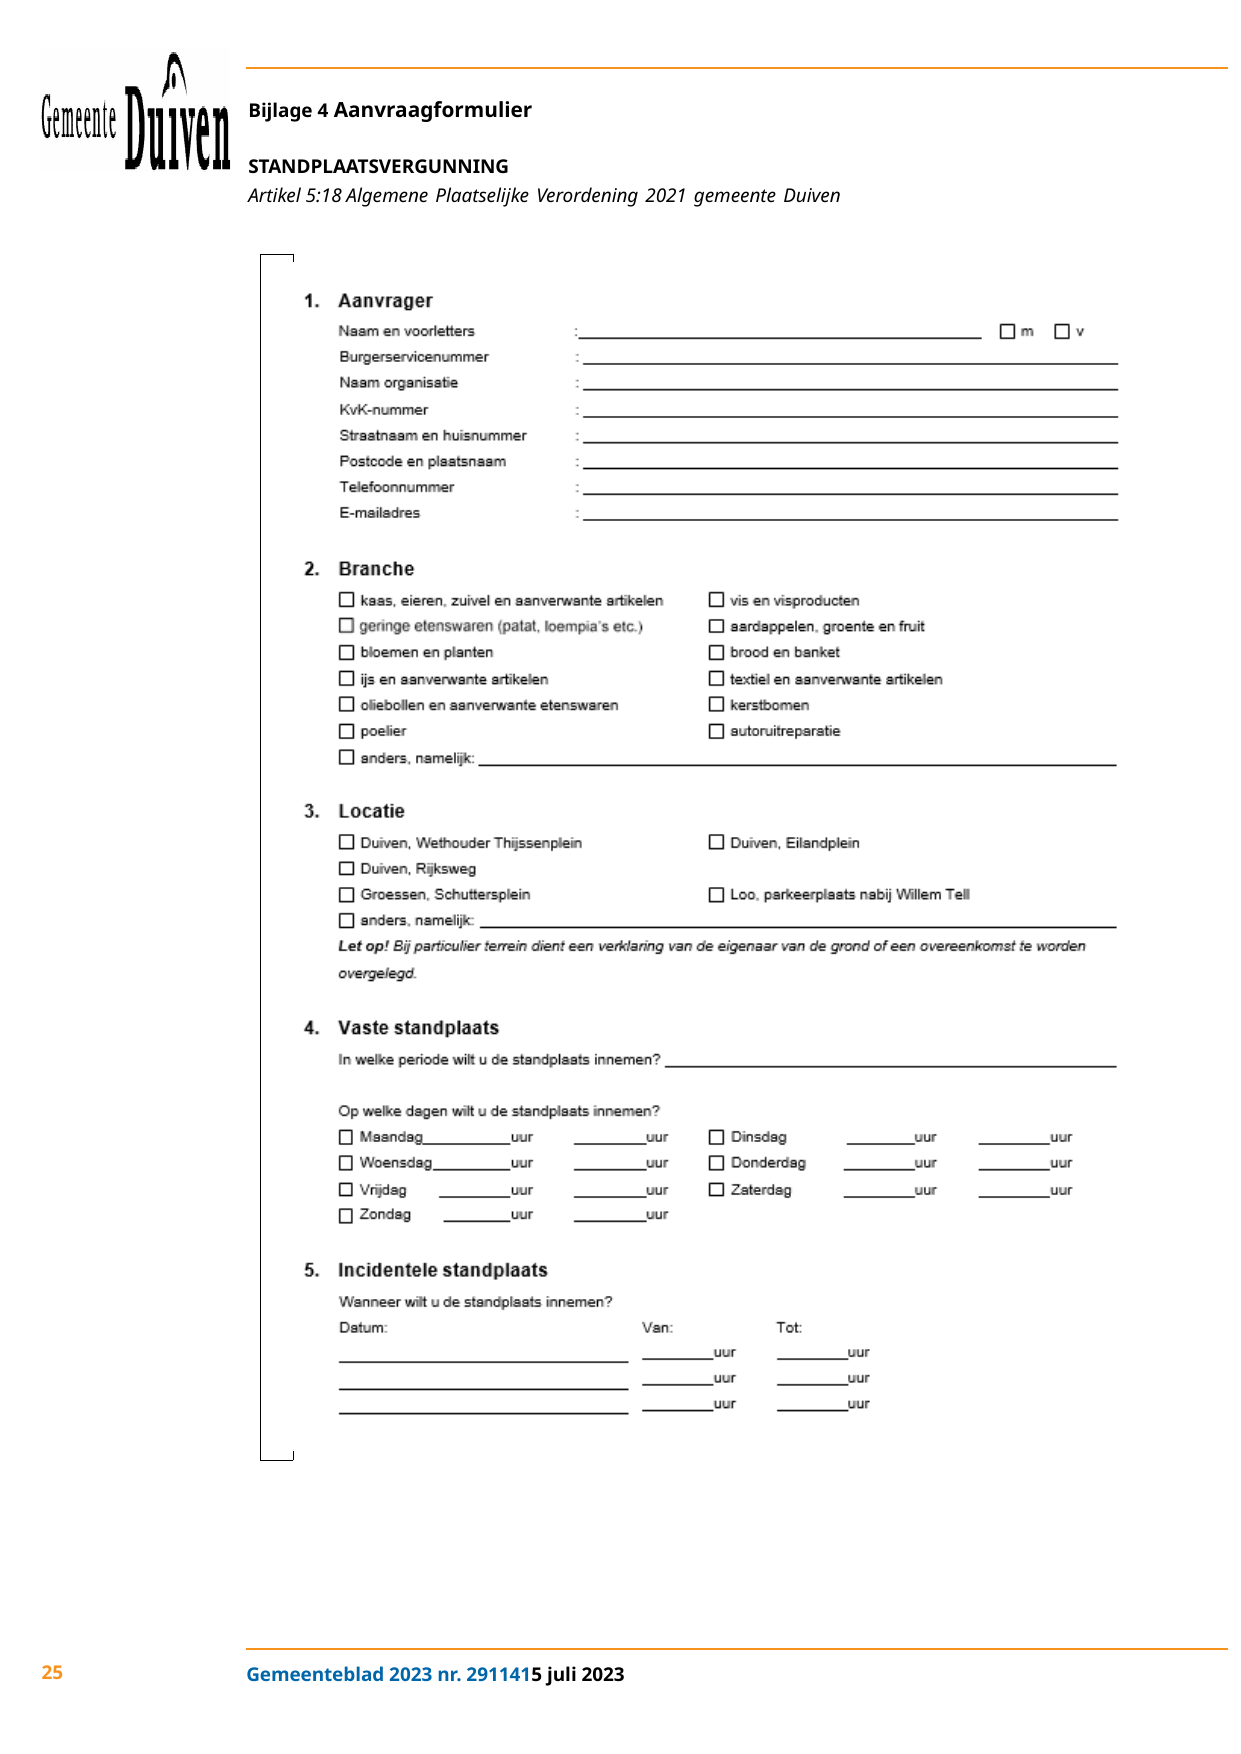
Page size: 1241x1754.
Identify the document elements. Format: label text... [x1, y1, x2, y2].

picture [268, 262, 1173, 1451]
text Artikel 5:18 Algemene Plaatselijke Verordening 2021 gemeente Duiven [248, 182, 1152, 208]
text STANDPLAATSVERGUNNING [248, 153, 1152, 179]
picture [41, 47, 231, 172]
text Bijlage 4 Aanvraagformulier [248, 95, 1152, 123]
